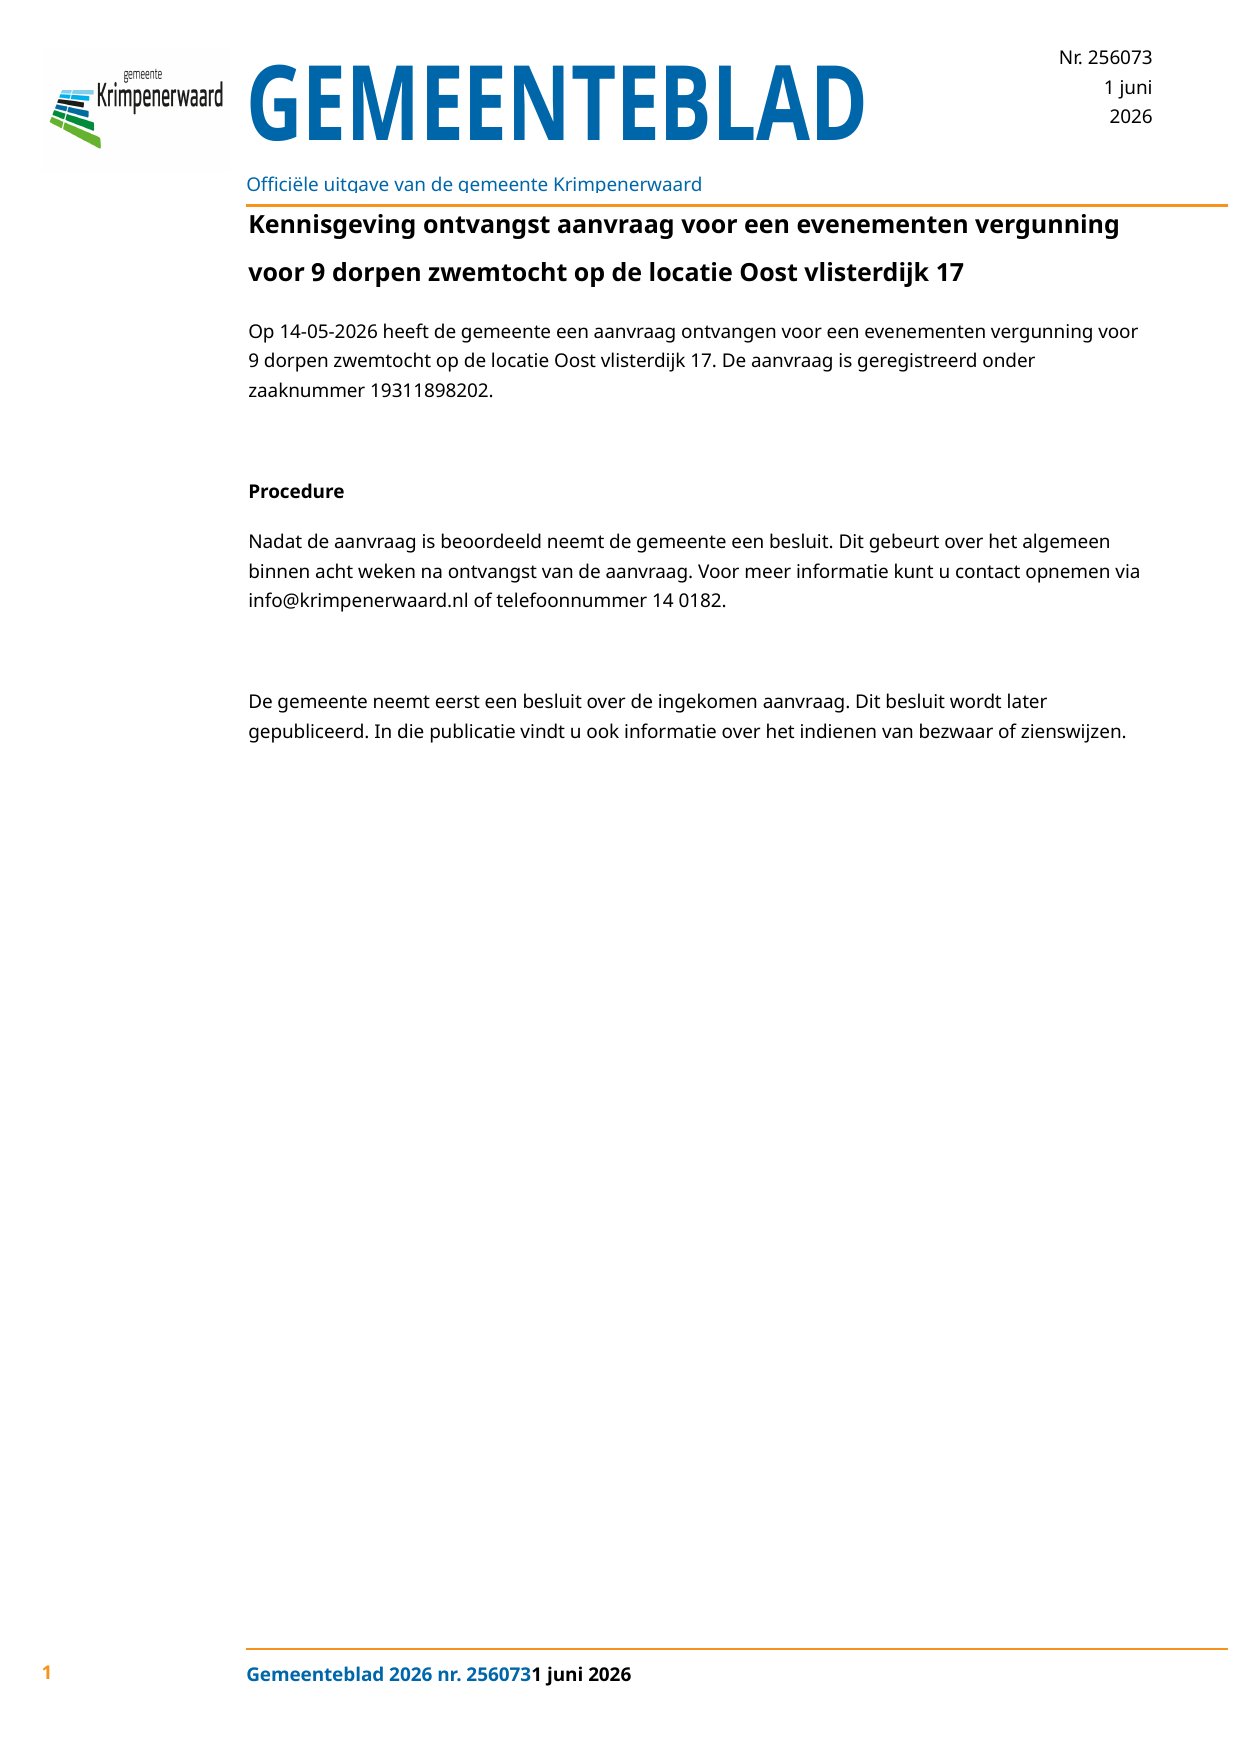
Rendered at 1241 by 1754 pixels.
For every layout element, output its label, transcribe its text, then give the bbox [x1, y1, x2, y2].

text Kennisgeving ontvangst aanvraag voor een evenementen vergunning voor 9 dorpen zwemtocht op de locatie Oost vlisterdijk 17 [248, 207, 1152, 288]
text Nadat de aanvraag is beoordeeld neemt de gemeente een besluit. Dit gebeurt over het algemeen binnen acht weken na ontvangst van de aanvraag. Voor meer informatie kunt u contact opnemen via info@krimpenerwaard.nl of telefoonnummer 14 0182. [248, 528, 1152, 613]
picture [41, 47, 231, 172]
text Procedure [248, 478, 1152, 504]
text De gemeente neemt eerst een besluit over de ingekomen aanvraag. Dit besluit wordt later gepubliceerd. In die publicatie vindt u ook informatie over het indienen van bezwaar of zienswijzen. [248, 688, 1152, 744]
text Op 14-05-2026 heeft de gemeente een aanvraag ontvangen voor een evenementen vergunning voor 9 dorpen zwemtocht op de locatie Oost vlisterdijk 17. De aanvraag is geregistreerd onder zaaknummer 19311898202. [248, 318, 1152, 403]
